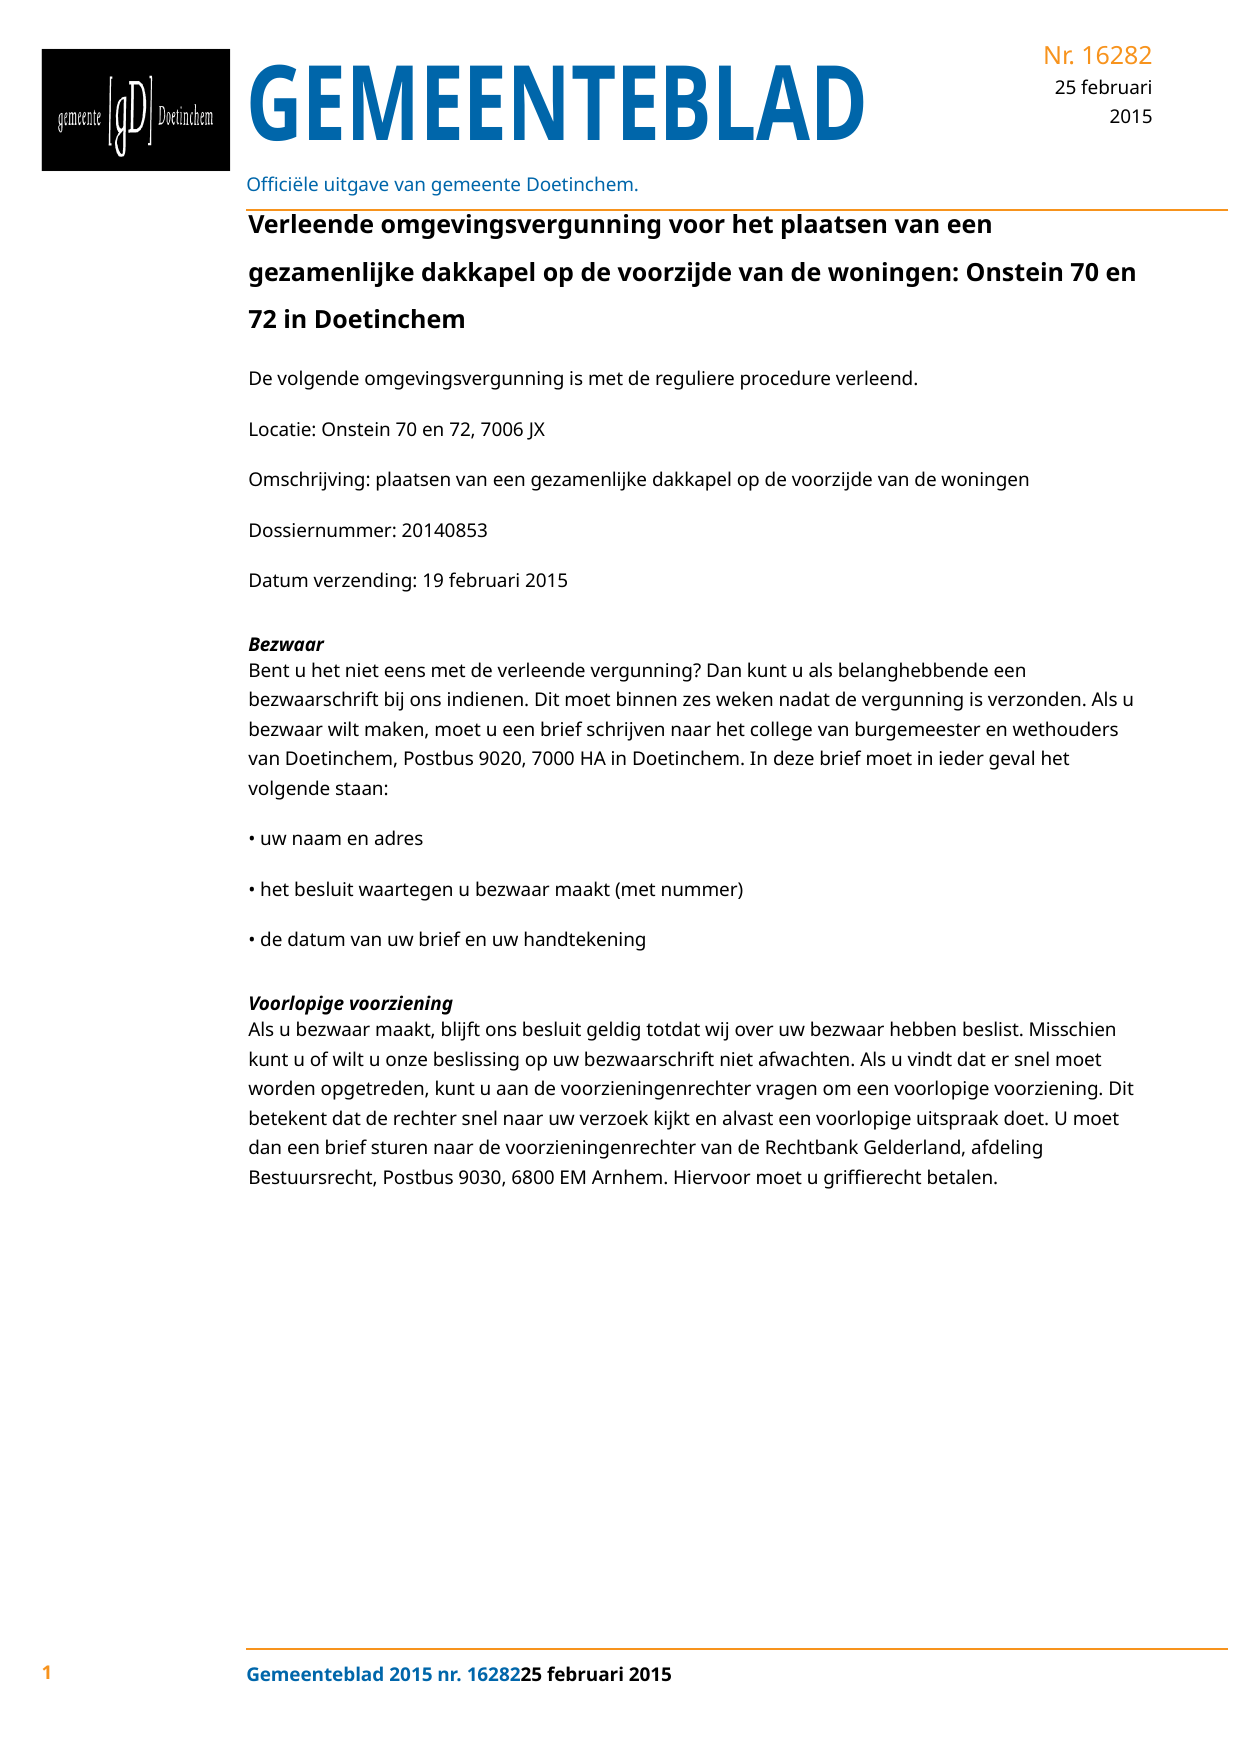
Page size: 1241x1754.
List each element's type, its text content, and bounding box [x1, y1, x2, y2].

text Bent u het niet eens met de verleende vergunning? Dan kunt u als belanghebbende een bezwaarschrift bij ons indienen. Dit moet binnen zes weken nadat de vergunning is verzonden. Als u bezwaar wilt maken, moet u een brief schrijven naar het college van burgemeester en wethouders van Doetinchem, Postbus 9020, 7000 HA in Doetinchem. In deze brief moet in ieder geval het volgende staan: [248, 657, 1152, 801]
text Omschrijving: plaatsen van een gezamenlijke dakkapel op de voorzijde van de woningen [248, 466, 1152, 492]
picture [41, 47, 231, 172]
text Locatie: Onstein 70 en 72, 7006 JX [248, 416, 1152, 442]
text • uw naam en adres [248, 826, 1152, 851]
text Voorlopige voorziening [248, 990, 1152, 1016]
text Datum verzending: 19 februari 2015 [248, 567, 1152, 593]
text • het besluit waartegen u bezwaar maakt (met nummer) [248, 876, 1152, 902]
text De volgende omgevingsvergunning is met de reguliere procedure verleend. [248, 366, 1152, 391]
text • de datum van uw brief en uw handtekening [248, 926, 1152, 952]
text Bezwaar [248, 631, 1152, 657]
text Als u bezwaar maakt, blijft ons besluit geldig totdat wij over uw bezwaar hebben beslist. Misschien kunt u of wilt u onze beslissing op uw bezwaarschrift niet afwachten. Als u vindt dat er snel moet worden opgetreden, kunt u aan de voorzieningenrechter vragen om een voorlopige voorziening. Dit betekent dat de rechter snel naar uw verzoek kijkt en alvast een voorlopige uitspraak doet. U moet dan een brief sturen naar de voorzieningenrechter van de Rechtbank Gelderland, afdeling Bestuursrecht, Postbus 9030, 6800 EM Arnhem. Hiervoor moet u griffierecht betalen. [248, 1016, 1152, 1190]
text Dossiernummer: 20140853 [248, 517, 1152, 542]
text Verleende omgevingsvergunning voor het plaatsen van een gezamenlijke dakkapel op de voorzijde van de woningen: Onstein 70 en 72 in Doetinchem [248, 211, 1152, 336]
